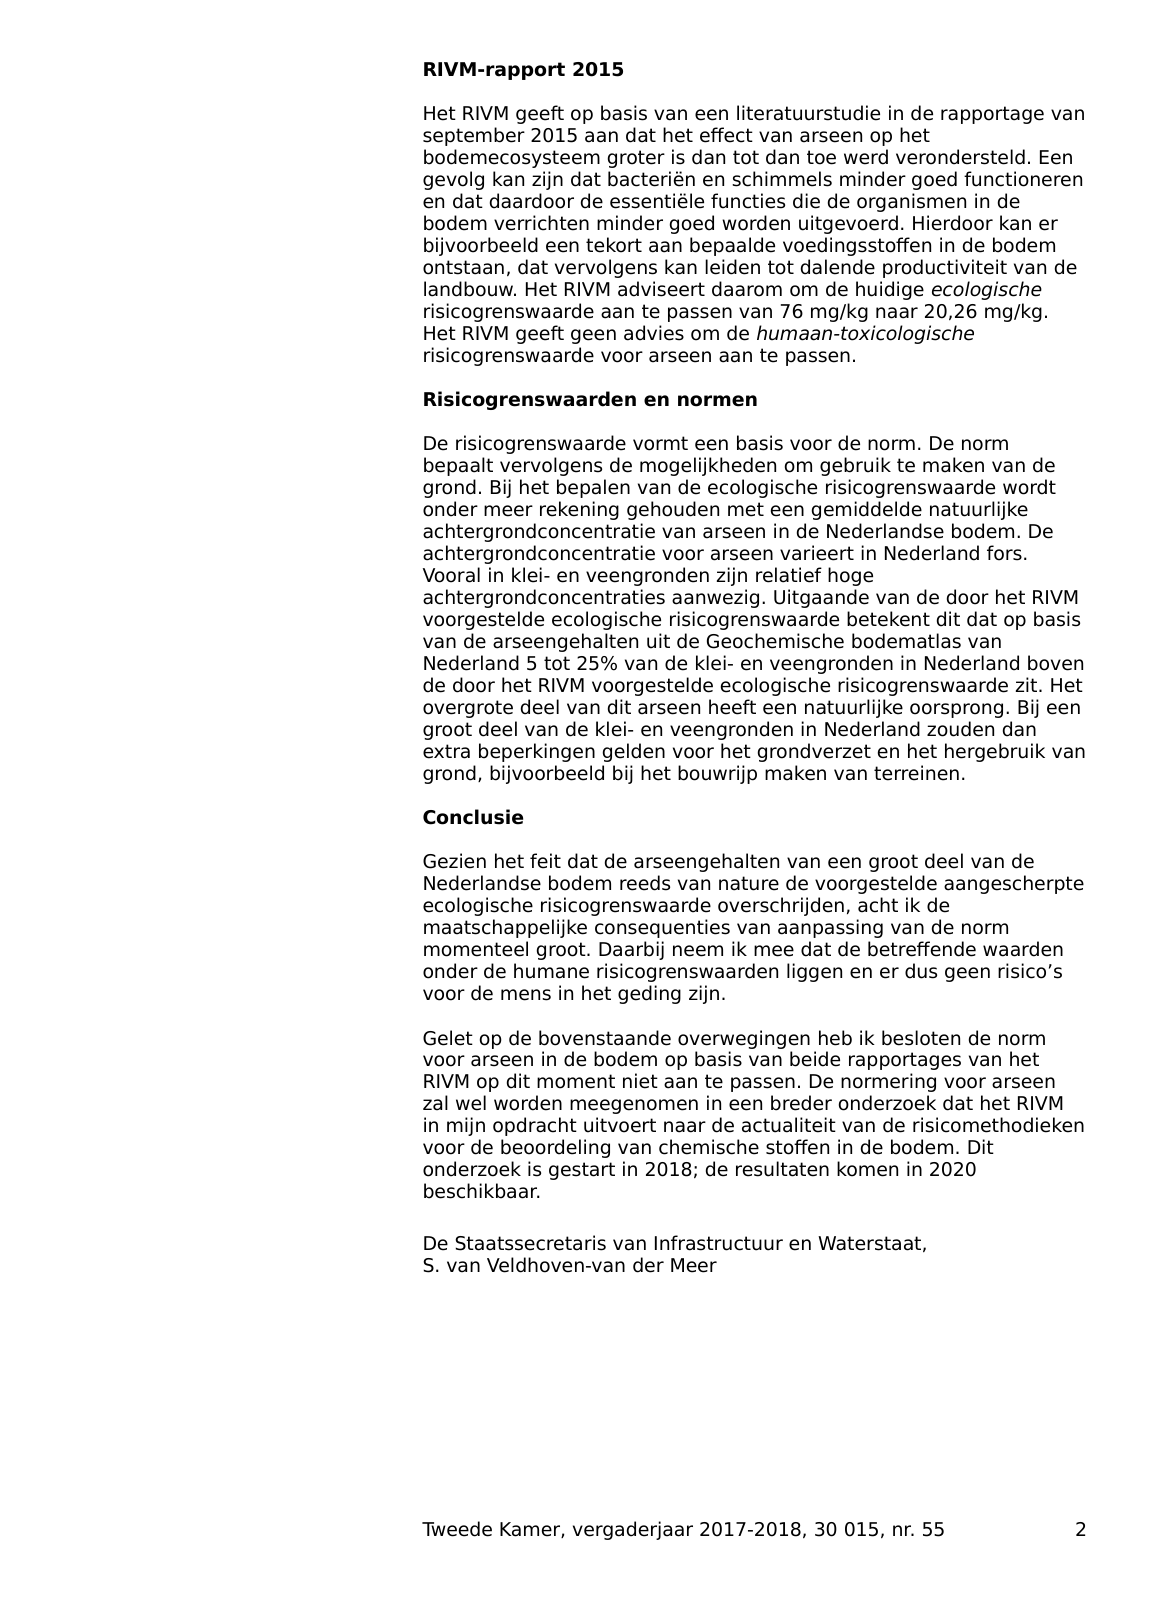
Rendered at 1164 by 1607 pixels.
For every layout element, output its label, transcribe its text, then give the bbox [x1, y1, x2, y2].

text De risicogrenswaarde vormt een basis voor de norm. De norm bepaalt vervolgens de mogelijkheden om gebruik te maken van de grond. Bij het bepalen van de ecologische risicogrenswaarde wordt onder meer rekening gehouden met een gemiddelde natuurlijke achtergrondconcentratie van arseen in de Nederlandse bodem. De achtergrondconcentratie voor arseen varieert in Nederland fors. Vooral in klei- en veengronden zijn relatief hoge achtergrondconcentraties aanwezig. Uitgaande van de door het RIVM voorgestelde ecologische risicogrenswaarde betekent dit dat op basis van de arseengehalten uit de Geochemische bodematlas van Nederland 5 tot 25% van de klei- en veengronden in Nederland boven de door het RIVM voorgestelde ecologische risicogrenswaarde zit. Het overgrote deel van dit arseen heeft een natuurlijke oorsprong. Bij een groot deel van de klei- en veengronden in Nederland zouden dan extra beperkingen gelden voor het grondverzet en het hergebruik van grond, bijvoorbeeld bij het bouwrijp maken van terreinen. [422, 433, 1087, 785]
text Gelet op de bovenstaande overwegingen heb ik besloten de norm voor arseen in de bodem op basis van beide rapportages van het RIVM op dit moment niet aan te passen. De normering voor arseen zal wel worden meegenomen in een breder onderzoek dat het RIVM in mijn opdracht uitvoert naar de actualiteit van de risicomethodieken voor de beoordeling van chemische stoffen in de bodem. Dit onderzoek is gestart in 2018; de resultaten komen in 2020 beschikbaar. [422, 1027, 1087, 1203]
subtitle RIVM-rapport 2015 [422, 59, 1087, 81]
subtitle Risicogrenswaarden en normen [422, 389, 1087, 411]
text Gezien het feit dat de arseengehalten van een groot deel van de Nederlandse bodem reeds van nature de voorgestelde aangescherpte ecologische risicogrenswaarde overschrijden, acht ik de maatschappelijke consequenties van aanpassing van de norm momenteel groot. Daarbij neem ik mee dat de betreffende waarden onder de humane risicogrenswaarden liggen en er dus geen risico’s voor de mens in het geding zijn. [422, 851, 1087, 1005]
subtitle Conclusie [422, 807, 1087, 829]
text De Staatssecretaris van Infrastructuur en Waterstaat, S. van Veldhoven-van der Meer [422, 1233, 1087, 1277]
text Het RIVM geeft op basis van een literatuurstudie in de rapportage van september 2015 aan dat het effect van arseen op het bodemecosysteem groter is dan tot dan toe werd verondersteld. Een gevolg kan zijn dat bacteriën en schimmels minder goed functioneren en dat daardoor de essentiële functies die de organismen in de bodem verrichten minder goed worden uitgevoerd. Hierdoor kan er bijvoorbeeld een tekort aan bepaalde voedingsstoffen in de bodem ontstaan, dat vervolgens kan leiden tot dalende productiviteit van de landbouw. Het RIVM adviseert daarom om de huidige ecologische risicogrenswaarde aan te passen van 76 mg/kg naar 20,26 mg/kg. Het RIVM geeft geen advies om de humaan-toxicologische risicogrenswaarde voor arseen aan te passen. [422, 103, 1087, 367]
